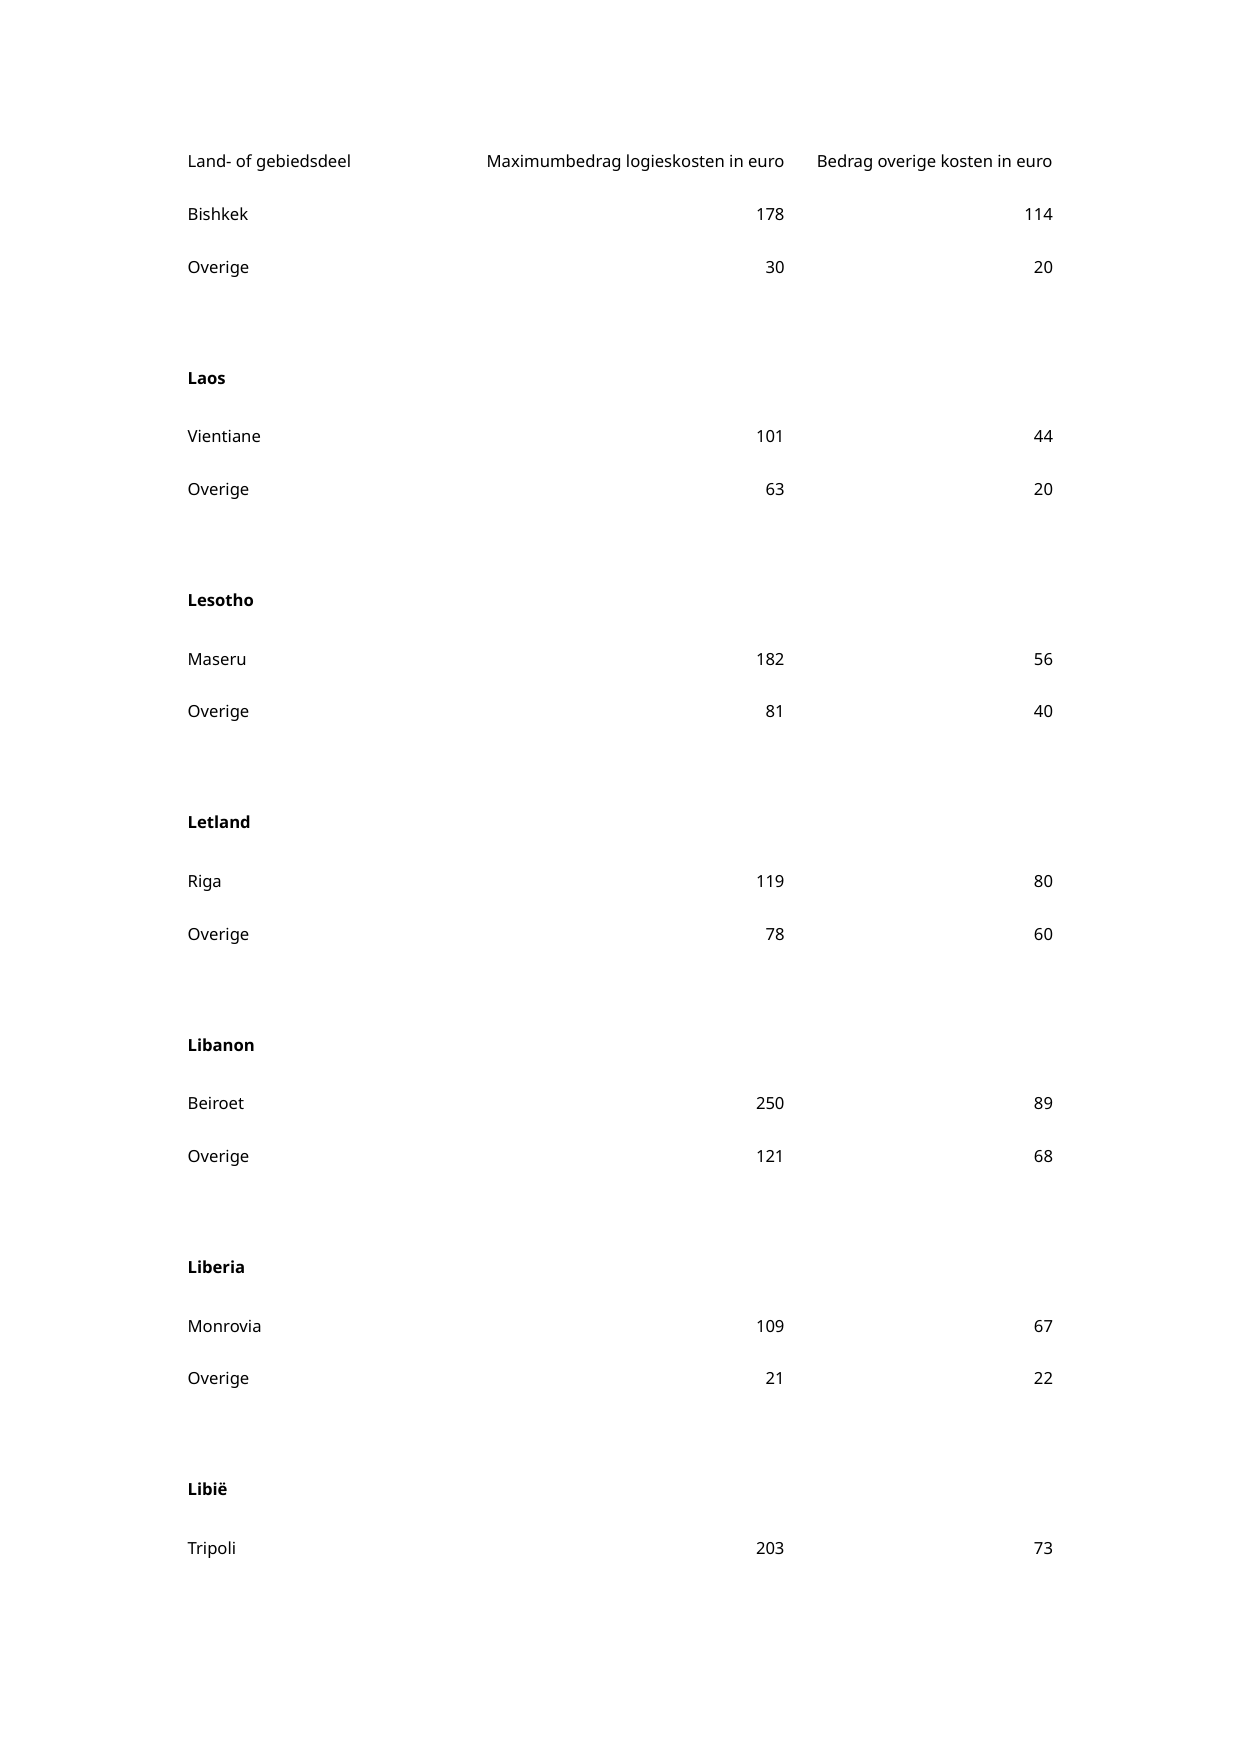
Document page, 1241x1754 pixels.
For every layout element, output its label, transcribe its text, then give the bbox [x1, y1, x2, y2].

table_cell 30 [464, 255, 784, 308]
table_cell Bishkek [188, 203, 464, 255]
table_cell [464, 367, 784, 425]
table_cell 44 [784, 425, 1053, 478]
table_cell 114 [784, 203, 1053, 255]
table_cell 21 [464, 1367, 784, 1419]
table_cell [464, 1197, 784, 1256]
table_cell [464, 1420, 784, 1478]
table_cell 203 [464, 1536, 784, 1589]
table_cell [464, 811, 784, 869]
table_cell Letland [188, 811, 464, 869]
table_cell [464, 753, 784, 811]
table_cell 81 [464, 700, 784, 753]
table_cell Overige [188, 1145, 464, 1197]
table_cell Overige [188, 1367, 464, 1419]
table_cell [784, 975, 1053, 1033]
table_cell 119 [464, 870, 784, 922]
table_cell [784, 1197, 1053, 1256]
table_cell Overige [188, 478, 464, 530]
table_cell 73 [784, 1536, 1053, 1589]
table_cell Beiroet [188, 1092, 464, 1144]
table_cell 68 [784, 1145, 1053, 1197]
table_cell [784, 1478, 1053, 1536]
table_cell 89 [784, 1092, 1053, 1144]
table_cell 40 [784, 700, 1053, 753]
table_cell 60 [784, 922, 1053, 975]
table_cell 109 [464, 1314, 784, 1367]
table_cell Riga [188, 870, 464, 922]
table_cell [188, 308, 464, 367]
table_cell 80 [784, 870, 1053, 922]
table_cell [188, 1420, 464, 1478]
table_header Bedrag overige kosten in euro [784, 150, 1053, 203]
table_cell [464, 1034, 784, 1092]
table_cell Libië [188, 1478, 464, 1536]
table_cell 178 [464, 203, 784, 255]
table_header Maximumbedrag logieskosten in euro [464, 150, 784, 203]
table_cell Liberia [188, 1256, 464, 1314]
table_cell [188, 975, 464, 1033]
table_cell [784, 1034, 1053, 1092]
table_cell Libanon [188, 1034, 464, 1092]
table_cell [188, 1197, 464, 1256]
table_cell 182 [464, 647, 784, 700]
table_cell [784, 367, 1053, 425]
table_cell Monrovia [188, 1314, 464, 1367]
table_cell [464, 589, 784, 647]
table_cell 22 [784, 1367, 1053, 1419]
table_cell [784, 308, 1053, 367]
table_cell [784, 811, 1053, 869]
table_cell [784, 530, 1053, 589]
table_cell Overige [188, 922, 464, 975]
table_cell [188, 753, 464, 811]
table_cell 101 [464, 425, 784, 478]
table_cell 78 [464, 922, 784, 975]
table_cell 56 [784, 647, 1053, 700]
table_cell [784, 589, 1053, 647]
table_cell 250 [464, 1092, 784, 1144]
table_cell 20 [784, 255, 1053, 308]
table_header Land- of gebiedsdeel [188, 150, 464, 203]
table_cell Lesotho [188, 589, 464, 647]
table_cell Overige [188, 255, 464, 308]
table_cell Overige [188, 700, 464, 753]
table_cell [784, 1420, 1053, 1478]
table_cell Tripoli [188, 1536, 464, 1589]
table_cell Maseru [188, 647, 464, 700]
table_cell [464, 530, 784, 589]
table_cell [464, 975, 784, 1033]
table_cell [188, 530, 464, 589]
table_cell [784, 1256, 1053, 1314]
table_cell [464, 1478, 784, 1536]
table_cell 121 [464, 1145, 784, 1197]
table_cell [784, 753, 1053, 811]
table_cell Laos [188, 367, 464, 425]
table_cell 63 [464, 478, 784, 530]
table_cell 20 [784, 478, 1053, 530]
table_cell Vientiane [188, 425, 464, 478]
table_cell 67 [784, 1314, 1053, 1367]
table_cell [464, 308, 784, 367]
table_cell [464, 1256, 784, 1314]
